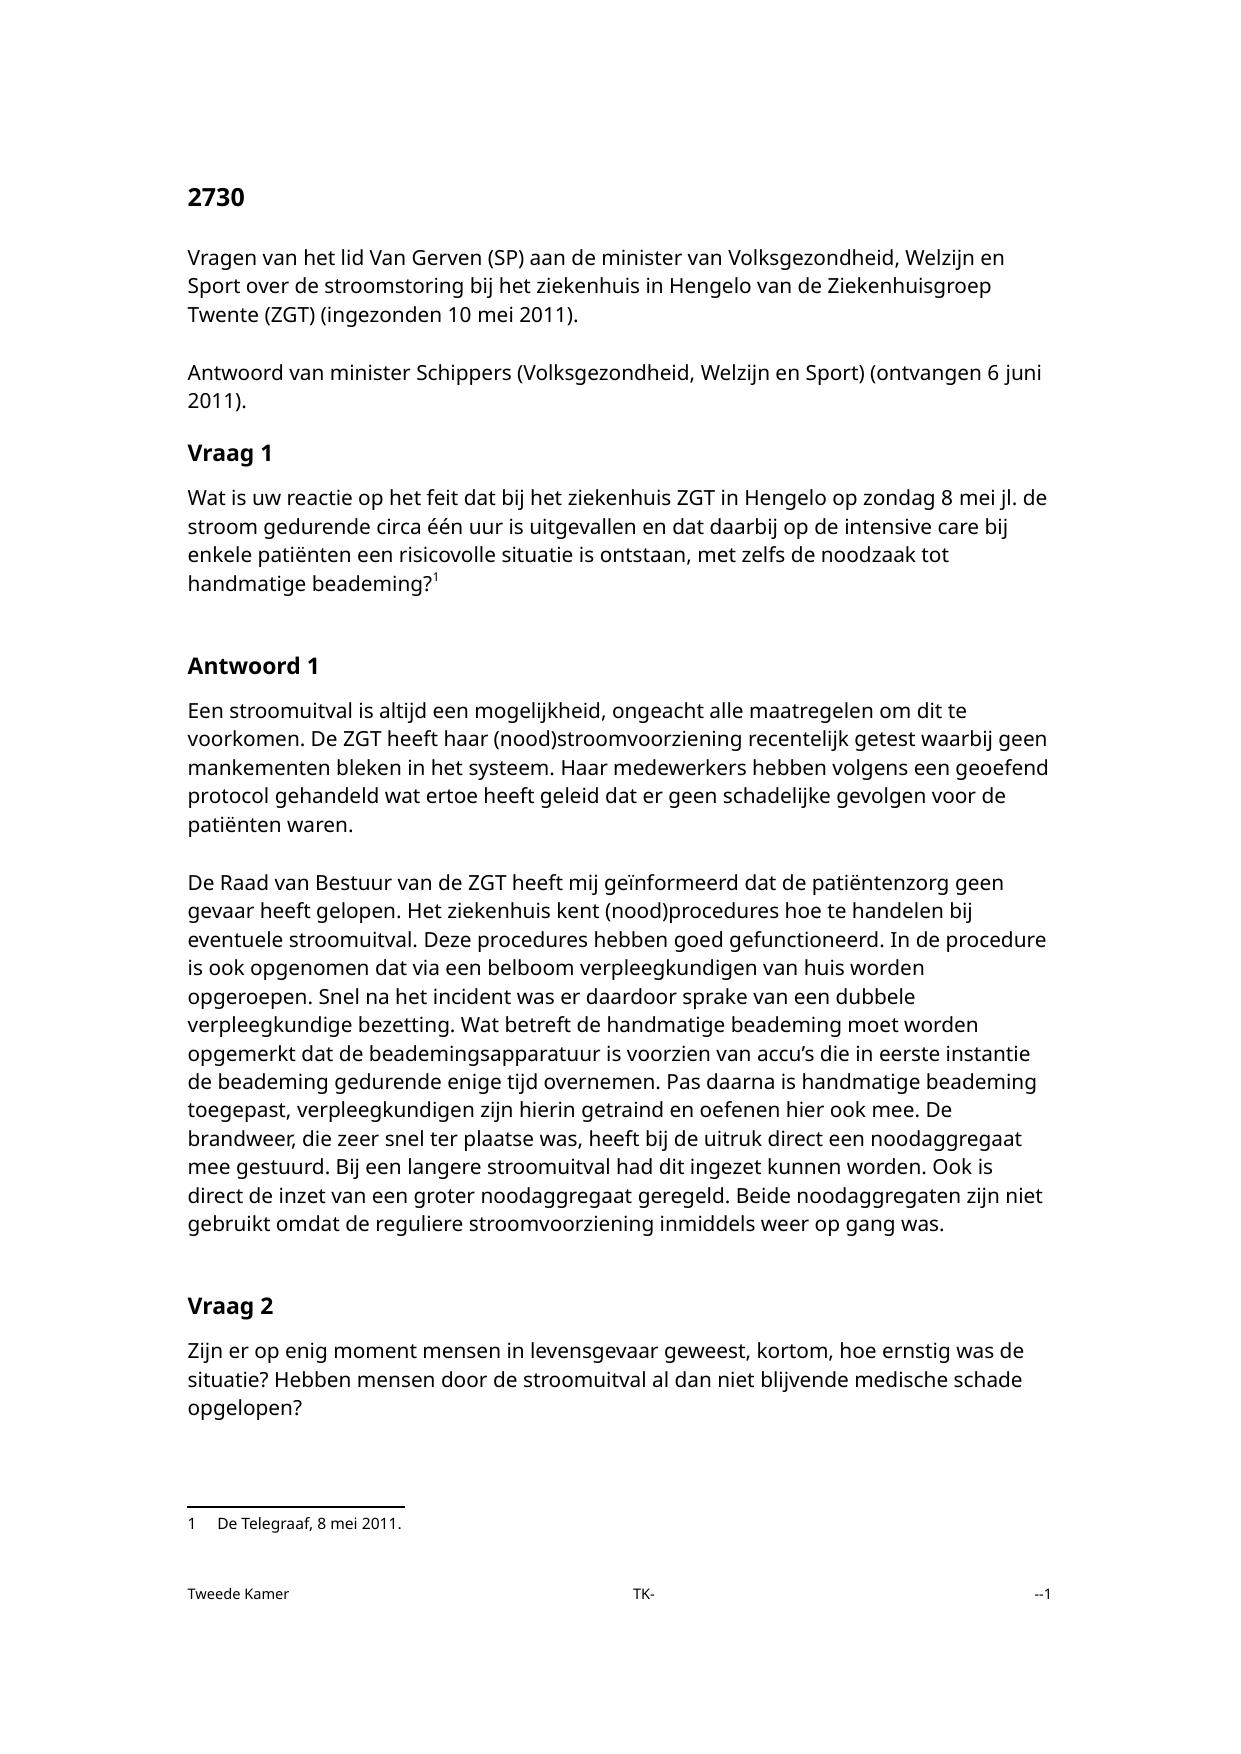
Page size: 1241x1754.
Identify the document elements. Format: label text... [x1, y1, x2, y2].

text Wat is uw reactie op het feit dat bij het ziekenhuis ZGT in Hengelo op zondag 8 mei jl. de stroom gedurende circa één uur is uitgevallen en dat daarbij op de intensive care bij enkele patiënten een risicovolle situatie is ontstaan, met zelfs de noodzaak tot handmatige beademing? [187, 483, 1053, 597]
subtitle Antwoord 1 [187, 650, 1053, 681]
text De Raad van Bestuur van de ZGT heeft mij geïnformeerd dat de patiëntenzorg geen gevaar heeft gelopen. Het ziekenhuis kent (nood)procedures hoe te handelen bij eventuele stroomuitval. Deze procedures hebben goed gefunctioneerd. In de procedure is ook opgenomen dat via een belboom verpleegkundigen van huis worden opgeroepen. Snel na het incident was er daardoor sprake van een dubbele verpleegkundige bezetting. Wat betreft de handmatige beademing moet worden opgemerkt dat de beademingsapparatuur is voorzien van accu’s die in eerste instantie de beademing gedurende enige tijd overnemen. Pas daarna is handmatige beademing toegepast, verpleegkundigen zijn hierin getraind en oefenen hier ook mee. De brandweer, die zeer snel ter plaatse was, heeft bij de uitruk direct een noodaggregaat mee gestuurd. Bij een langere stroomuitval had dit ingezet kunnen worden. Ook is direct de inzet van een groter noodaggregaat geregeld. Beide noodaggregaten zijn niet gebruikt omdat de reguliere stroomvoorziening inmiddels weer op gang was. [187, 868, 1053, 1238]
text Zijn er op enig moment mensen in levensgevaar geweest, kortom, hoe ernstig was de situatie? Hebben mensen door de stroomuitval al dan niet blijvende medische schade opgelopen? [187, 1337, 1053, 1422]
text 2730 [187, 179, 1053, 213]
text De Telegraaf, 8 mei 2011. [187, 1506, 1053, 1534]
text Vragen van het lid Van Gerven (SP) aan de minister van Volksgezondheid, Welzijn en Sport over de stroomstoring bij het ziekenhuis in Hengelo van de Ziekenhuisgroep Twente (ZGT) (ingezonden 10 mei 2011). [187, 243, 1053, 328]
subtitle Vraag 2 [187, 1290, 1053, 1322]
text Antwoord van minister Schippers (Volksgezondheid, Welzijn en Sport) (ontvangen 6 juni 2011). [187, 358, 1053, 415]
text Een stroomuitval is altijd een mogelijkheid, ongeacht alle maatregelen om dit te voorkomen. De ZGT heeft haar (nood)stroomvoorziening recentelijk getest waarbij geen mankementen bleken in het systeem. Haar medewerkers hebben volgens een geoefend protocol gehandeld wat ertoe heeft geleid dat er geen schadelijke gevolgen voor de patiënten waren. [187, 696, 1053, 838]
subtitle Vraag 1 [187, 437, 1053, 468]
